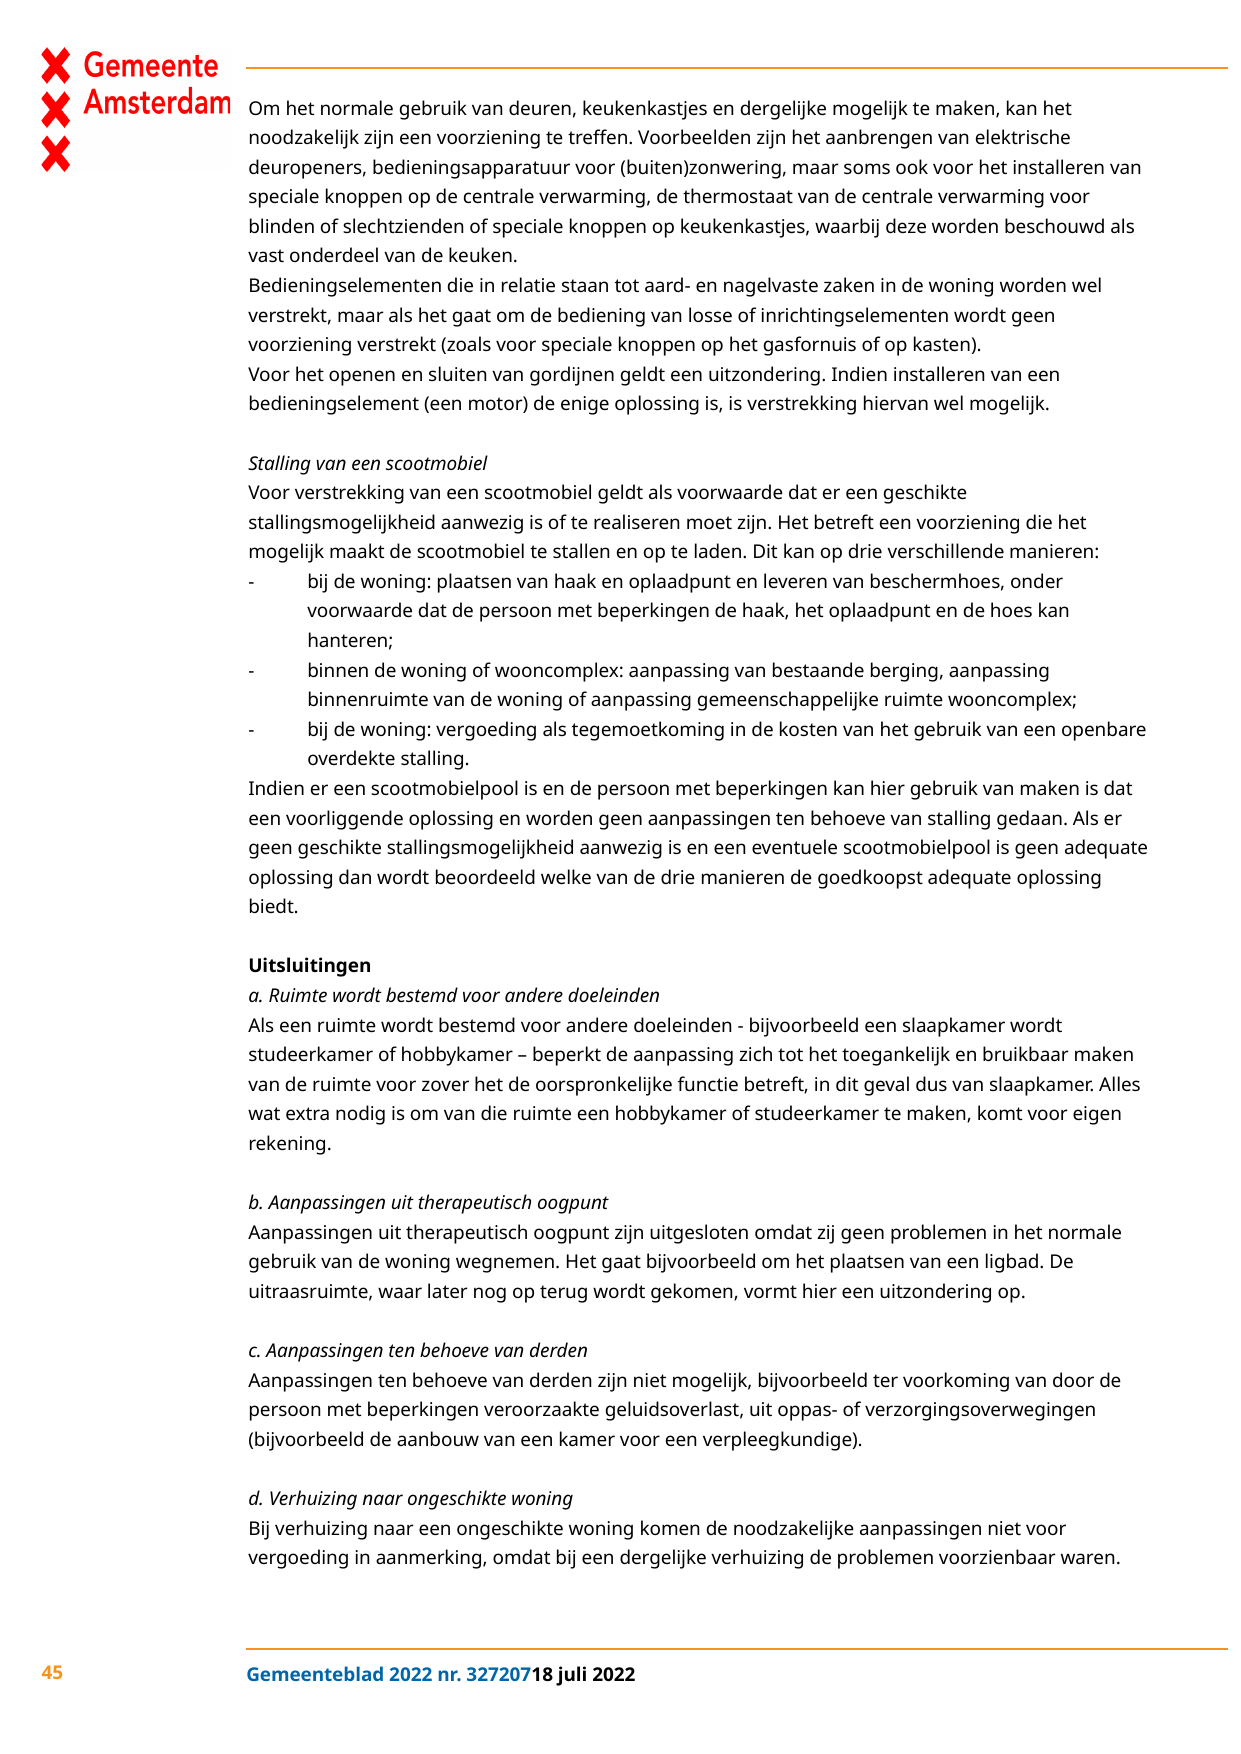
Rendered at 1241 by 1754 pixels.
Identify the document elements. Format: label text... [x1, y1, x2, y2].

list binnen de woning of wooncomplex: aanpassing van bestaande berging, aanpassing binnenruimte van de woning of aanpassing gemeenschappelijke ruimte wooncomplex; [248, 657, 1152, 712]
text b. Aanpassingen uit therapeutisch oogpunt [248, 1189, 1152, 1215]
text c. Aanpassingen ten behoeve van derden [248, 1337, 1152, 1363]
text a. Ruimte wordt bestemd voor andere doeleinden [248, 982, 1152, 1008]
list bij de woning: vergoeding als tegemoetkoming in de kosten van het gebruik van een openbare overdekte stalling. [248, 716, 1152, 771]
text Indien er een scootmobielpool is en de persoon met beperkingen kan hier gebruik van maken is dat een voorliggende oplossing en worden geen aanpassingen ten behoeve van stalling gedaan. Als er geen geschikte stallingsmogelijkheid aanwezig is en een eventuele scootmobielpool is geen adequate oplossing dan wordt beoordeeld welke van de drie manieren de goedkoopst adequate oplossing biedt. [248, 775, 1152, 919]
text Als een ruimte wordt bestemd voor andere doeleinden - bijvoorbeeld een slaapkamer wordt studeerkamer of hobbykamer – beperkt de aanpassing zich tot het toegankelijk en bruikbaar maken van de ruimte voor zover het de oorspronkelijke functie betreft, in dit geval dus van slaapkamer. Alles wat extra nodig is om van die ruimte een hobbykamer of studeerkamer te maken, komt voor eigen rekening. [248, 1012, 1152, 1156]
text Aanpassingen uit therapeutisch oogpunt zijn uitgesloten omdat zij geen problemen in het normale gebruik van de woning wegnemen. Het gaat bijvoorbeeld om het plaatsen van een ligbad. De uitraasruimte, waar later nog op terug wordt gekomen, vormt hier een uitzondering op. [248, 1219, 1152, 1304]
list bij de woning: plaatsen van haak en oplaadpunt en leveren van beschermhoes, onder voorwaarde dat de persoon met beperkingen de haak, het oplaadpunt en de hoes kan hanteren; [248, 568, 1152, 653]
text Voor het openen en sluiten van gordijnen geldt een uitzondering. Indien installeren van een bedieningselement (een motor) de enige oplossing is, is verstrekking hiervan wel mogelijk. [248, 361, 1152, 416]
text Bij verhuizing naar een ongeschikte woning komen de noodzakelijke aanpassingen niet voor vergoeding in aanmerking, omdat bij een dergelijke verhuizing de problemen voorzienbaar waren. [248, 1515, 1152, 1570]
picture [41, 47, 231, 172]
text d. Verhuizing naar ongeschikte woning [248, 1485, 1152, 1511]
text Voor verstrekking van een scootmobiel geldt als voorwaarde dat er een geschikte stallingsmogelijkheid aanwezig is of te realiseren moet zijn. Het betreft een voorziening die het mogelijk maakt de scootmobiel te stallen en op te laden. Dit kan op drie verschillende manieren: [248, 479, 1152, 564]
text Uitsluitingen [248, 953, 1152, 978]
text Om het normale gebruik van deuren, keukenkastjes en dergelijke mogelijk te maken, kan het noodzakelijk zijn een voorziening te treffen. Voorbeelden zijn het aanbrengen van elektrische deuropeners, bedieningsapparatuur voor (buiten)zonwering, maar soms ook voor het installeren van speciale knoppen op de centrale verwarming, de thermostaat van de centrale verwarming voor blinden of slechtzienden of speciale knoppen op keukenkastjes, waarbij deze worden beschouwd als vast onderdeel van de keuken. [248, 95, 1152, 268]
text Bedieningselementen die in relatie staan tot aard- en nagelvaste zaken in de woning worden wel verstrekt, maar als het gaat om de bediening van losse of inrichtingselementen wordt geen voorziening verstrekt (zoals voor speciale knoppen op het gasfornuis of op kasten). [248, 272, 1152, 357]
text Aanpassingen ten behoeve van derden zijn niet mogelijk, bijvoorbeeld ter voorkoming van door de persoon met beperkingen veroorzaakte geluidsoverlast, uit oppas- of verzorgingsoverwegingen (bijvoorbeeld de aanbouw van een kamer voor een verpleegkundige). [248, 1367, 1152, 1452]
text Stalling van een scootmobiel [248, 450, 1152, 476]
